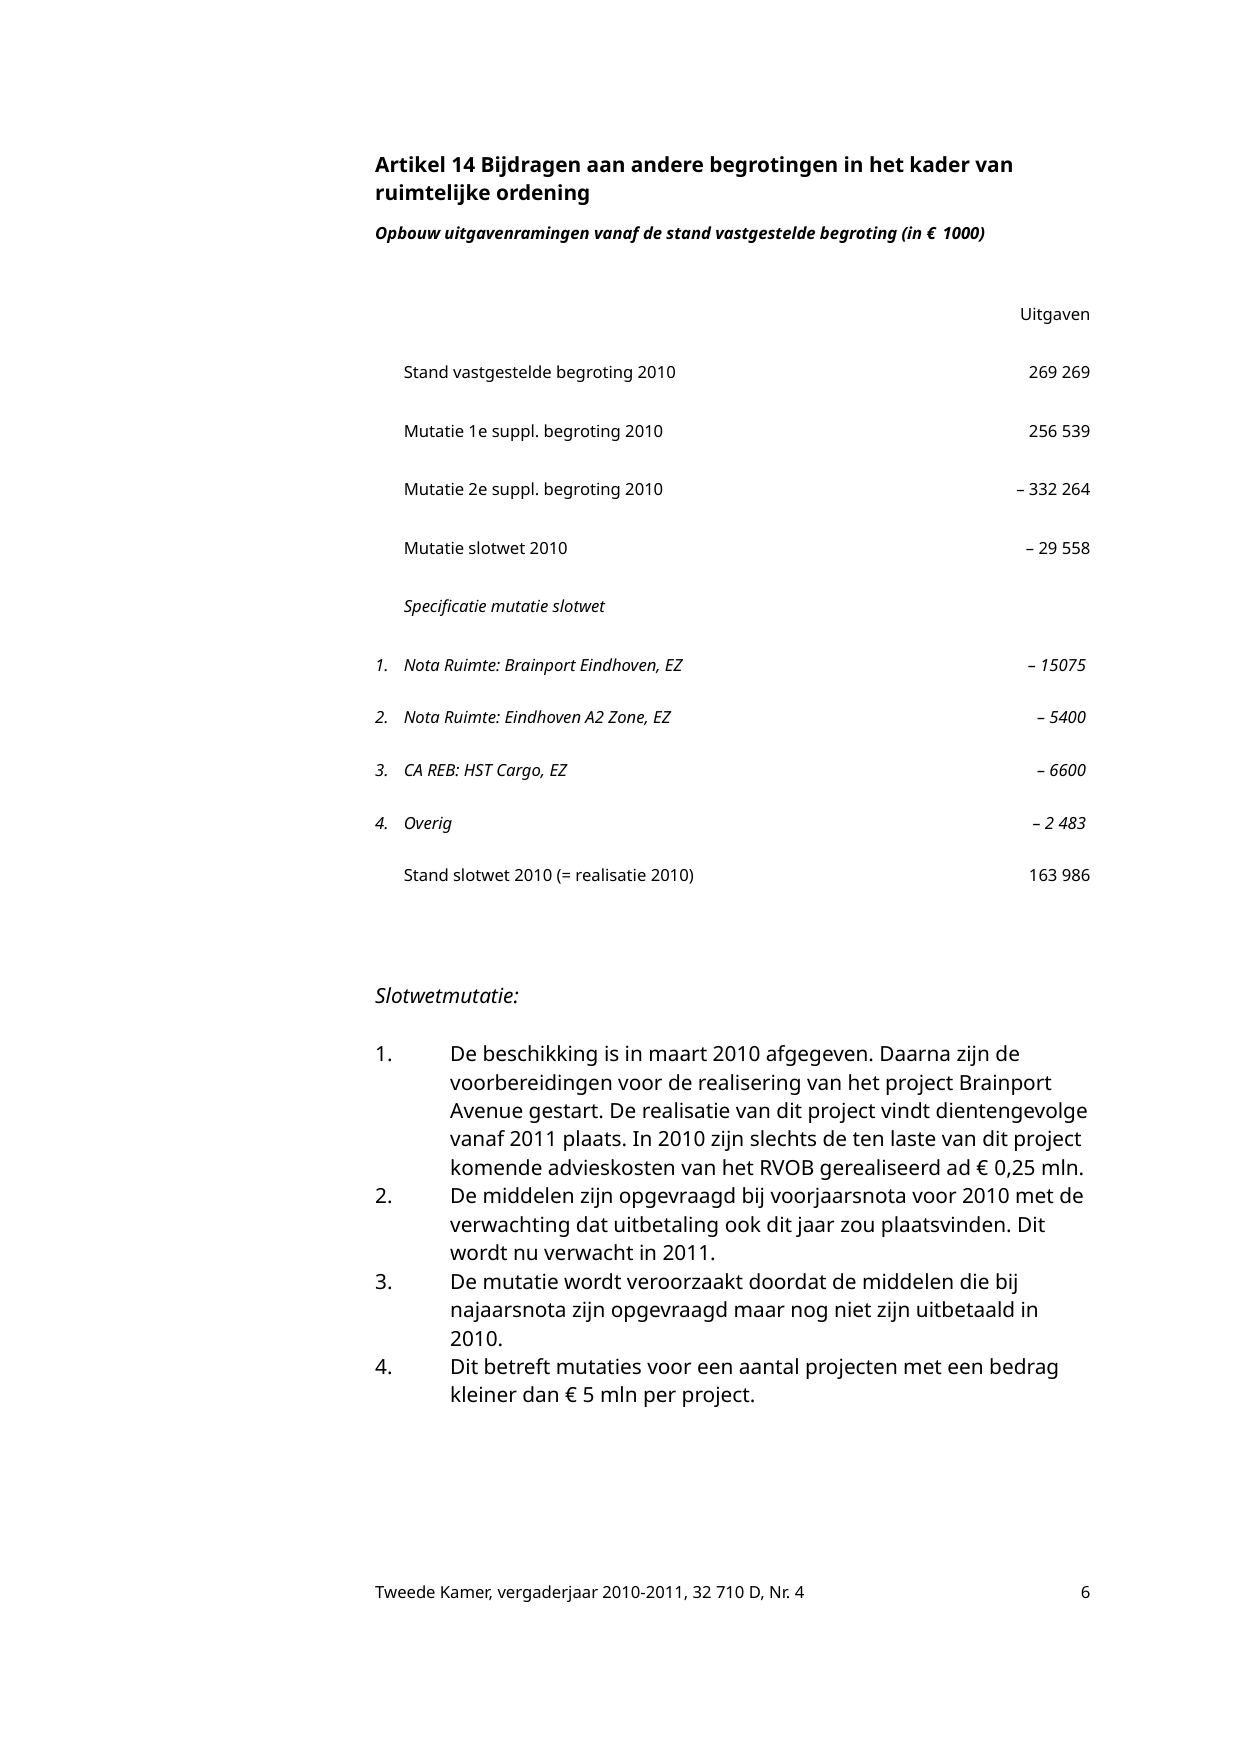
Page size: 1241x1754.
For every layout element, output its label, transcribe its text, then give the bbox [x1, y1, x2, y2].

table_cell 1. [375, 653, 403, 706]
table_cell 3. [375, 759, 403, 811]
table_cell Mutatie 1e suppl. begroting 2010 [404, 419, 976, 478]
table_cell Specificatie mutatie slotwet [404, 595, 976, 653]
table_cell – 332 264 [976, 478, 1090, 536]
table_cell – 5400 [976, 706, 1090, 758]
table_cell – 15075 [976, 653, 1090, 706]
list De beschikking is in maart 2010 afgegeven. Daarna zijn de voorbereidingen voor de realisering van het project Brainport Avenue gestart. De realisatie van dit project vindt dientengevolge vanaf 2011 plaats. In 2010 zijn slechts de ten laste van dit project komende advieskosten van het RVOB gerealiseerd ad € 0,25 mln. [375, 1039, 1090, 1181]
table_cell – 6600 [976, 759, 1090, 811]
list Dit betreft mutaties voor een aantal projecten met een bedrag kleiner dan € 5 mln per project. [375, 1352, 1090, 1409]
text Artikel 14 Bijdragen aan andere begrotingen in het kader van ruimtelijke ordening [375, 150, 1090, 207]
table_cell Nota Ruimte: Eindhoven A2 Zone, EZ [404, 706, 976, 758]
list De mutatie wordt veroorzaakt doordat de middelen die bij najaarsnota zijn opgevraagd maar nog niet zijn uitbetaald in 2010. [375, 1267, 1090, 1352]
list De middelen zijn opgevraagd bij voorjaarsnota voor 2010 met de verwachting dat uitbetaling ook dit jaar zou plaatsvinden. Dit wordt nu verwacht in 2011. [375, 1181, 1090, 1267]
table_cell Mutatie 2e suppl. begroting 2010 [404, 478, 976, 536]
table_cell 2. [375, 706, 403, 758]
table_header Uitgaven [976, 303, 1090, 361]
table_header [404, 303, 976, 361]
table_header [375, 303, 403, 361]
table_cell Stand slotwet 2010 (= realisatie 2010) [404, 864, 976, 922]
table_cell [375, 478, 403, 536]
table_cell [375, 419, 403, 478]
table_cell [976, 595, 1090, 653]
table_cell 256 539 [976, 419, 1090, 478]
table_cell 163 986 [976, 864, 1090, 922]
table_cell Stand vastgestelde begroting 2010 [404, 361, 976, 419]
table_cell [375, 536, 403, 595]
table_cell [375, 864, 403, 922]
text Slotwetmutatie: [375, 981, 1090, 1009]
table_cell CA REB: HST Cargo, EZ [404, 759, 976, 811]
table_cell – 29 558 [976, 536, 1090, 595]
text Opbouw uitgavenramingen vanaf de stand vastgestelde begroting (in € 1000) [375, 222, 1090, 244]
table_cell – 2 483 [976, 811, 1090, 864]
table_cell Nota Ruimte: Brainport Eindhoven, EZ [404, 653, 976, 706]
table_cell Mutatie slotwet 2010 [404, 536, 976, 595]
table_cell 269 269 [976, 361, 1090, 419]
table_cell [375, 595, 403, 653]
table_cell 4. [375, 811, 403, 864]
table_cell [375, 361, 403, 419]
table_cell Overig [404, 811, 976, 864]
